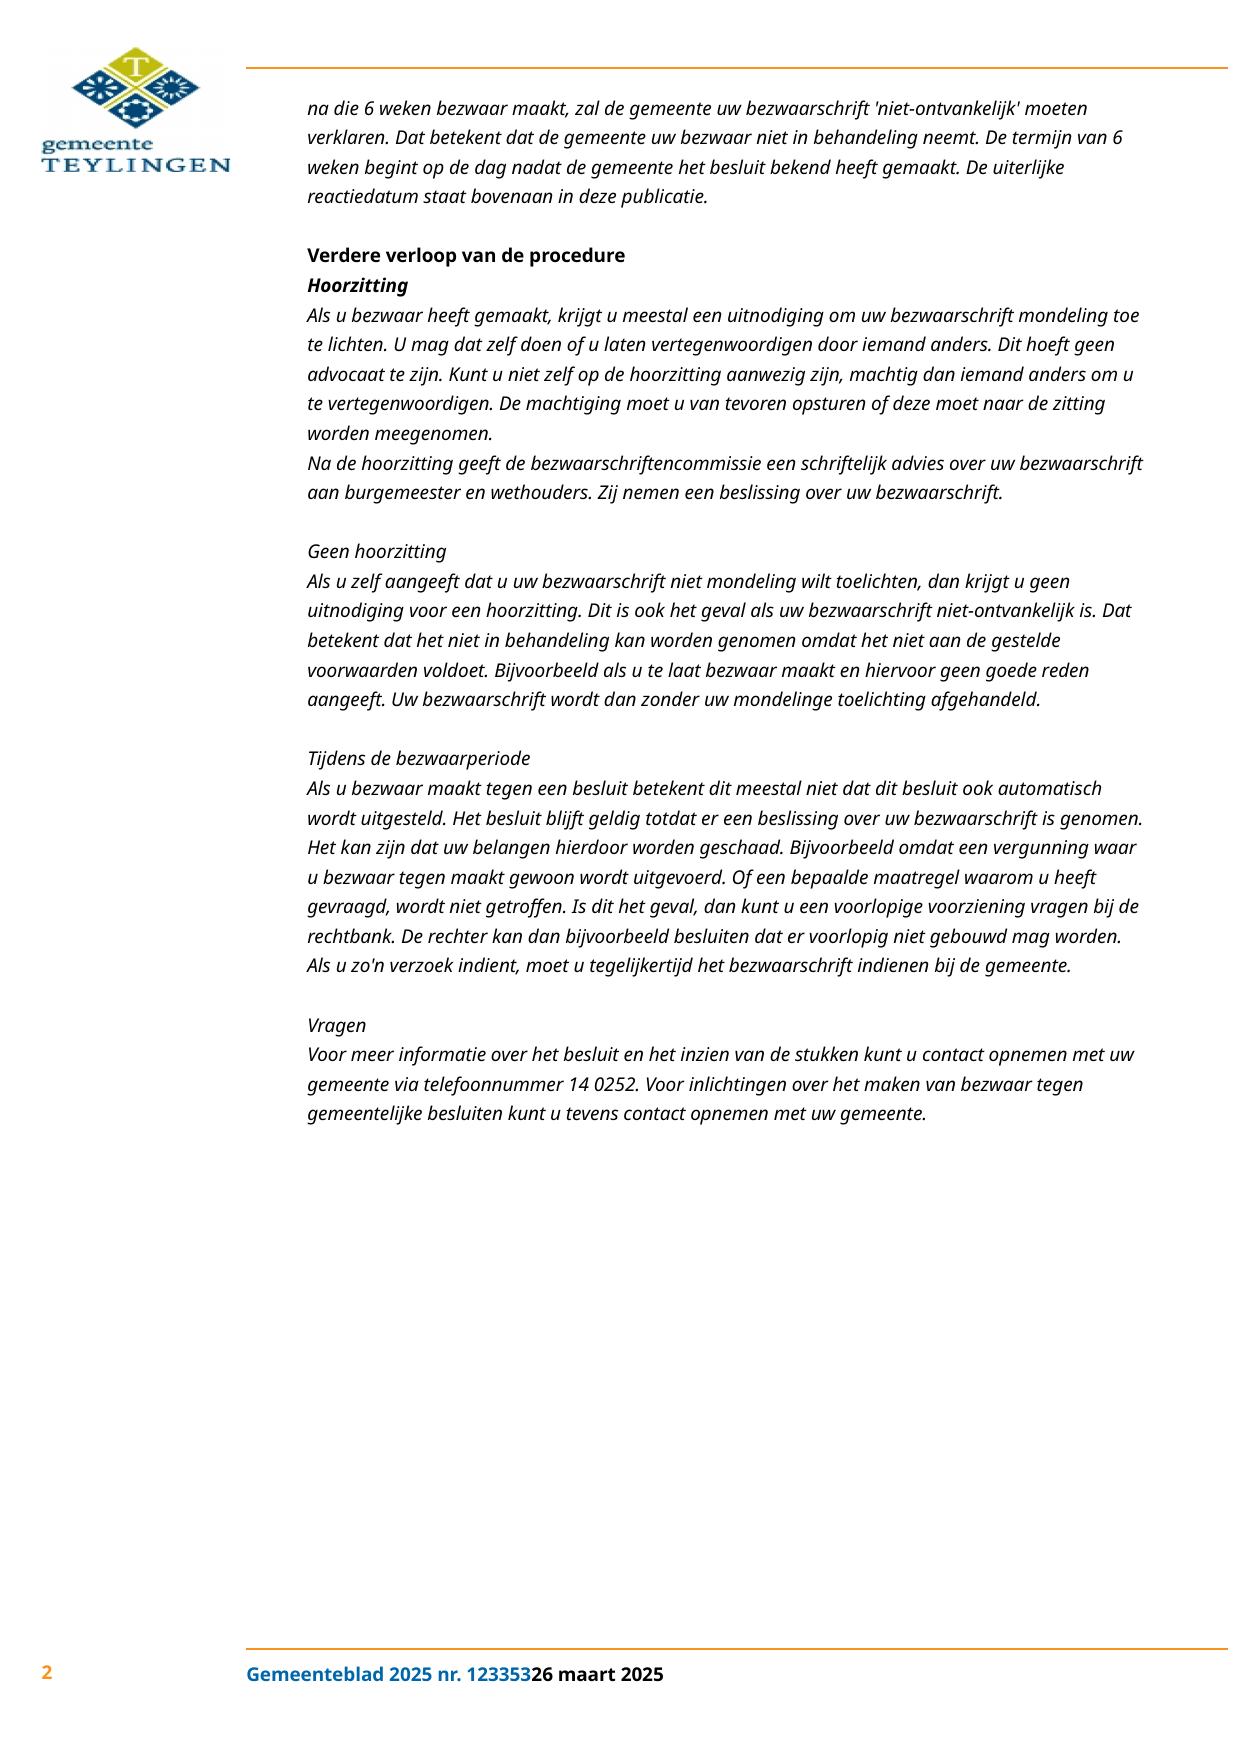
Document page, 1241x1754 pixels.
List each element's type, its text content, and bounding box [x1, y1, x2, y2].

list Als u bezwaar heeft gemaakt, krijgt u meestal een uitnodiging om uw bezwaarschrift mondeling toe te lichten. U mag dat zelf doen of u laten vertegenwoordigen door iemand anders. Dit hoeft geen advocaat te zijn. Kunt u niet zelf op de hoorzitting aanwezig zijn, machtig dan iemand anders om u te vertegenwoordigen. De machtiging moet u van tevoren opsturen of deze moet naar de zitting worden meegenomen. [248, 302, 1152, 446]
list Geen hoorzitting [248, 538, 1152, 564]
list na die 6 weken bezwaar maakt, zal de gemeente uw bezwaarschrift 'niet-ontvankelijk' moeten verklaren. Dat betekent dat de gemeente uw bezwaar niet in behandeling neemt. De termijn van 6 weken begint op de dag nadat de gemeente het besluit bekend heeft gemaakt. De uiterlijke reactiedatum staat bovenaan in deze publicatie. [248, 95, 1152, 209]
list Als u bezwaar maakt tegen een besluit betekent dit meestal niet dat dit besluit ook automatisch wordt uitgesteld. Het besluit blijft geldig totdat er een beslissing over uw bezwaarschrift is genomen. Het kan zijn dat uw belangen hierdoor worden geschaad. Bijvoorbeeld omdat een vergunning waar u bezwaar tegen maakt gewoon wordt uitgevoerd. Of een bepaalde maatregel waarom u heeft gevraagd, wordt niet getroffen. Is dit het geval, dan kunt u een voorlopige voorziening vragen bij de rechtbank. De rechter kan dan bijvoorbeeld besluiten dat er voorlopig niet gebouwd mag worden. Als u zo'n verzoek indient, moet u tegelijkertijd het bezwaarschrift indienen bij de gemeente. [248, 775, 1152, 978]
list Hoorzitting [248, 272, 1152, 298]
list Als u zelf aangeeft dat u uw bezwaarschrift niet mondeling wilt toelichten, dan krijgt u geen uitnodiging voor een hoorzitting. Dit is ook het geval als uw bezwaarschrift niet-ontvankelijk is. Dat betekent dat het niet in behandeling kan worden genomen omdat het niet aan de gestelde voorwaarden voldoet. Bijvoorbeeld als u te laat bezwaar maakt en hiervoor geen goede reden aangeeft. Uw bezwaarschrift wordt dan zonder uw mondelinge toelichting afgehandeld. [248, 568, 1152, 712]
list Voor meer informatie over het besluit en het inzien van de stukken kunt u contact opnemen met uw gemeente via telefoonnummer 14 0252. Voor inlichtingen over het maken van bezwaar tegen gemeentelijke besluiten kunt u tevens contact opnemen met uw gemeente. [248, 1041, 1152, 1126]
list Verdere verloop van de procedure [248, 243, 1152, 268]
picture [41, 47, 231, 172]
list Na de hoorzitting geeft de bezwaarschriftencommissie een schriftelijk advies over uw bezwaarschrift aan burgemeester en wethouders. Zij nemen een beslissing over uw bezwaarschrift. [248, 450, 1152, 505]
list Tijdens de bezwaarperiode [248, 746, 1152, 771]
list Vragen [248, 1012, 1152, 1038]
